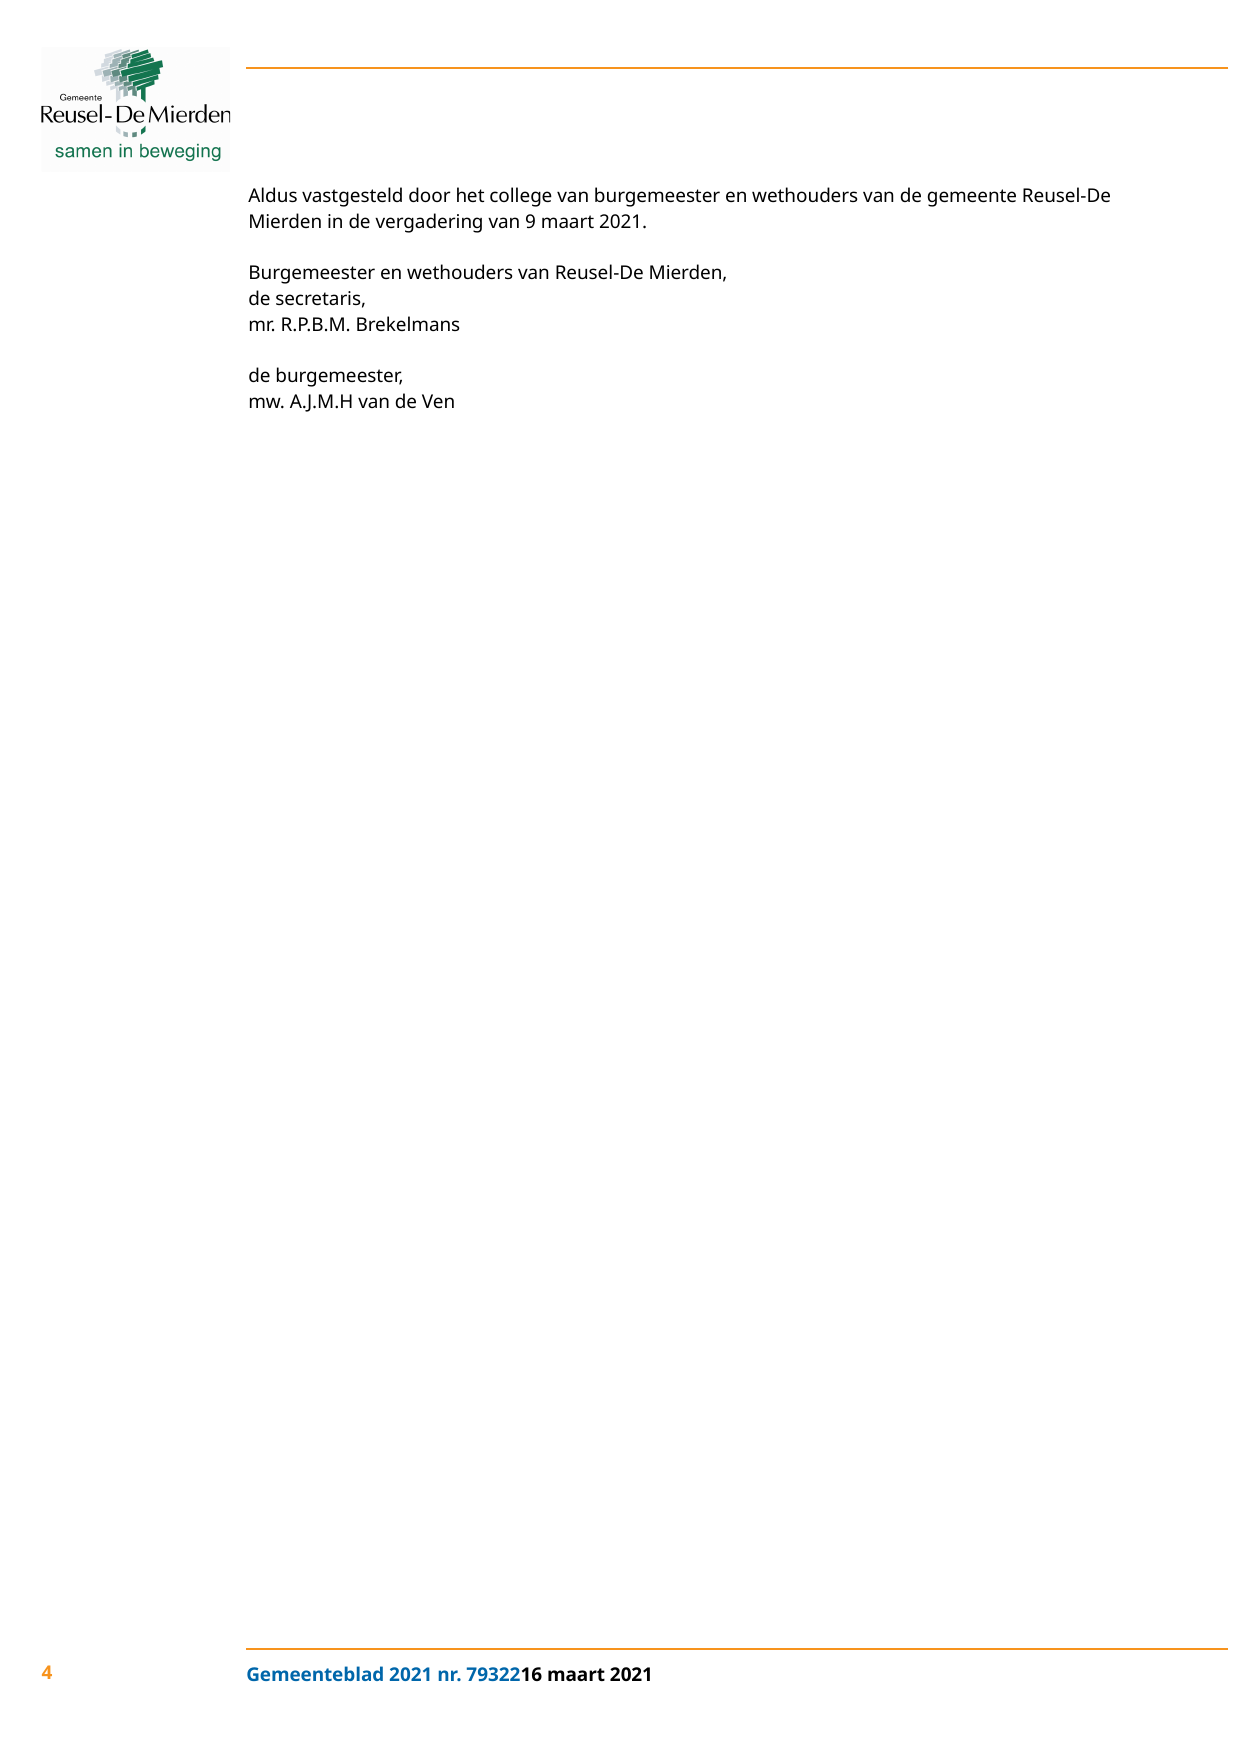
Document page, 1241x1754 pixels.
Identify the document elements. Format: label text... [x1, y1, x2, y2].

text Aldus vastgesteld door het college van burgemeester en wethouders van de gemeente Reusel-De Mierden in de vergadering van 9 maart 2021. [248, 182, 1152, 234]
text Burgemeester en wethouders van Reusel-De Mierden, [248, 259, 1152, 285]
text de burgemeester, [248, 362, 1152, 388]
text mr. R.P.B.M. Brekelmans [248, 311, 1152, 337]
text mw. A.J.M.H van de Ven [248, 388, 1152, 414]
text de secretaris, [248, 285, 1152, 311]
picture [41, 47, 231, 172]
